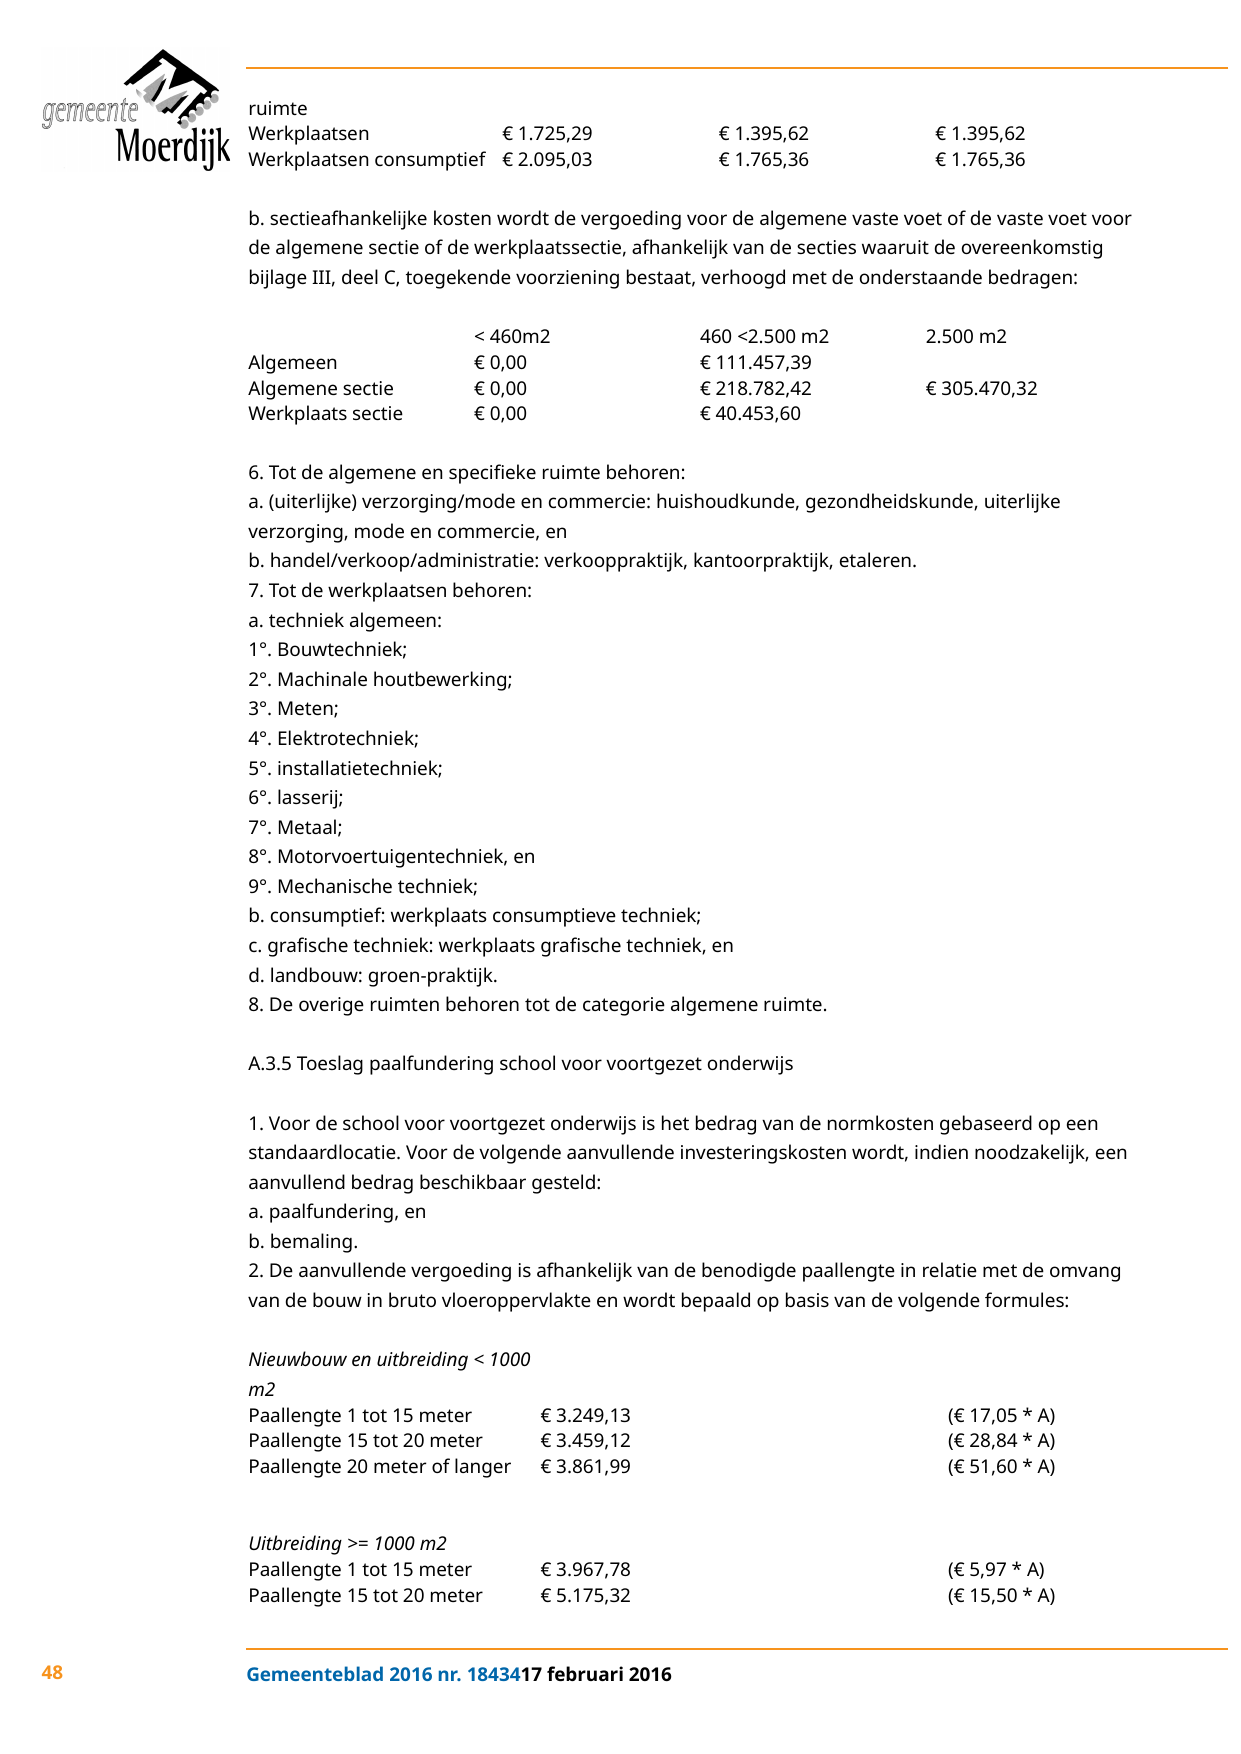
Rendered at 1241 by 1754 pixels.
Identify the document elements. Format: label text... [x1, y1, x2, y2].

table_cell € 1.765,36 [719, 146, 935, 172]
text 6. Tot de algemene en specifieke ruimte behoren: [248, 459, 1152, 485]
text c. grafische techniek: werkplaats grafische techniek, en [248, 932, 1152, 958]
table_cell € 1.395,62 [719, 121, 935, 146]
table_cell [540, 1479, 744, 1505]
text b. consumptief: werkplaats consumptieve techniek; [248, 903, 1152, 928]
table_cell € 0,00 [474, 349, 700, 375]
table_cell € 1.725,29 [502, 121, 719, 146]
text b. sectieafhankelijke kosten wordt de vergoeding voor de algemene vaste voet of de vaste voet voor de algemene sectie of de werkplaatssectie, afhankelijk van de secties waaruit de overeenkomstig bijlage III, deel C, toegekende voorziening bestaat, verhoogd met de onderstaande bedragen: [248, 205, 1152, 290]
table_cell ruimte [248, 95, 502, 121]
text 6°. lasserij; [248, 784, 1152, 810]
table_cell (€ 51,60 * A) [948, 1453, 1152, 1479]
text 4°. Elektrotechniek; [248, 725, 1152, 751]
table_cell (€ 5,97 * A) [948, 1556, 1152, 1582]
table_cell [744, 1556, 948, 1582]
text 8. De overige ruimten behoren tot de categorie algemene ruimte. [248, 991, 1152, 1017]
table_cell Paallengte 15 tot 20 meter [248, 1428, 540, 1453]
table_cell € 2.095,03 [502, 146, 719, 172]
table_cell [948, 1479, 1152, 1505]
table_cell Werkplaatsen [248, 121, 502, 146]
table_cell (€ 28,84 * A) [948, 1428, 1152, 1453]
text a. (uiterlijke) verzorging/mode en commercie: huishoudkunde, gezondheidskunde, uiterlijke verzorging, mode en commercie, en [248, 488, 1152, 544]
table_cell Algemeen [248, 349, 474, 375]
text 3°. Meten; [248, 696, 1152, 721]
table_cell [248, 1479, 540, 1505]
table_cell [540, 1505, 744, 1531]
table_cell [719, 95, 935, 121]
table_cell Uitbreiding >= 1000 m2 [248, 1531, 540, 1556]
text b. handel/verkoop/administratie: verkooppraktijk, kantoorpraktijk, etaleren. [248, 548, 1152, 573]
text A.3.5 Toeslag paalfundering school voor voortgezet onderwijs [248, 1051, 1152, 1076]
table_cell Werkplaats sectie [248, 400, 474, 426]
text d. landbouw: groen-praktijk. [248, 962, 1152, 988]
table_cell [935, 95, 1152, 121]
table_cell € 0,00 [474, 400, 700, 426]
table_cell (€ 17,05 * A) [948, 1402, 1152, 1428]
table_cell Paallengte 20 meter of langer [248, 1453, 540, 1479]
table_cell € 3.459,12 [540, 1428, 744, 1453]
table_cell € 305.470,32 [926, 375, 1152, 400]
table_cell [744, 1531, 948, 1556]
table_header [248, 323, 474, 349]
table_cell € 3.861,99 [540, 1453, 744, 1479]
table_cell € 111.457,39 [700, 349, 1152, 375]
table_cell € 1.395,62 [935, 121, 1152, 146]
text 2°. Machinale houtbewerking; [248, 666, 1152, 692]
table_cell € 3.967,78 [540, 1556, 744, 1582]
table_cell Paallengte 1 tot 15 meter [248, 1556, 540, 1582]
picture [41, 47, 231, 172]
table_cell € 218.782,42 [700, 375, 926, 400]
text 9°. Mechanische techniek; [248, 873, 1152, 899]
table_cell [540, 1531, 744, 1556]
table_cell € 5.175,32 [540, 1582, 744, 1608]
table_cell € 40.453,60 [700, 400, 1152, 426]
table_cell Algemene sectie [248, 375, 474, 400]
table_header [744, 1347, 948, 1402]
text 1. Voor de school voor voortgezet onderwijs is het bedrag van de normkosten gebaseerd op een standaardlocatie. Voor de volgende aanvullende investeringskosten wordt, indien noodzakelijk, een aanvullend bedrag beschikbaar gesteld: [248, 1110, 1152, 1195]
text a. techniek algemeen: [248, 607, 1152, 633]
table_cell € 3.249,13 [540, 1402, 744, 1428]
table_cell [744, 1505, 948, 1531]
table_cell [948, 1531, 1152, 1556]
table_header Nieuwbouw en uitbreiding < 1000 m2 [248, 1347, 540, 1402]
text a. paalfundering, en [248, 1198, 1152, 1224]
table_cell € 0,00 [474, 375, 700, 400]
table_cell [744, 1402, 948, 1428]
table_cell [248, 1505, 540, 1531]
text 7°. Metaal; [248, 814, 1152, 840]
table_cell Paallengte 15 tot 20 meter [248, 1582, 540, 1608]
table_header 2.500 m2 [926, 323, 1152, 349]
table_cell [744, 1428, 948, 1453]
table_cell [744, 1582, 948, 1608]
text 8°. Motorvoertuigentechniek, en [248, 843, 1152, 869]
table_cell Werkplaatsen consumptief [248, 146, 502, 172]
text 5°. installatietechniek; [248, 755, 1152, 781]
text 7. Tot de werkplaatsen behoren: [248, 577, 1152, 603]
table_cell [744, 1479, 948, 1505]
table_cell [502, 95, 719, 121]
table_header [948, 1347, 1152, 1402]
table_header < 460m2 [474, 323, 700, 349]
table_cell [948, 1505, 1152, 1531]
text 2. De aanvullende vergoeding is afhankelijk van de benodigde paallengte in relatie met de omvang van de bouw in bruto vloeroppervlakte en wordt bepaald op basis van de volgende formules: [248, 1258, 1152, 1313]
text b. bemaling. [248, 1228, 1152, 1254]
table_cell (€ 15,50 * A) [948, 1582, 1152, 1608]
text 1°. Bouwtechniek; [248, 636, 1152, 662]
table_cell Paallengte 1 tot 15 meter [248, 1402, 540, 1428]
table_cell [744, 1453, 948, 1479]
table_header [540, 1347, 744, 1402]
table_cell € 1.765,36 [935, 146, 1152, 172]
table_header 460 <2.500 m2 [700, 323, 926, 349]
